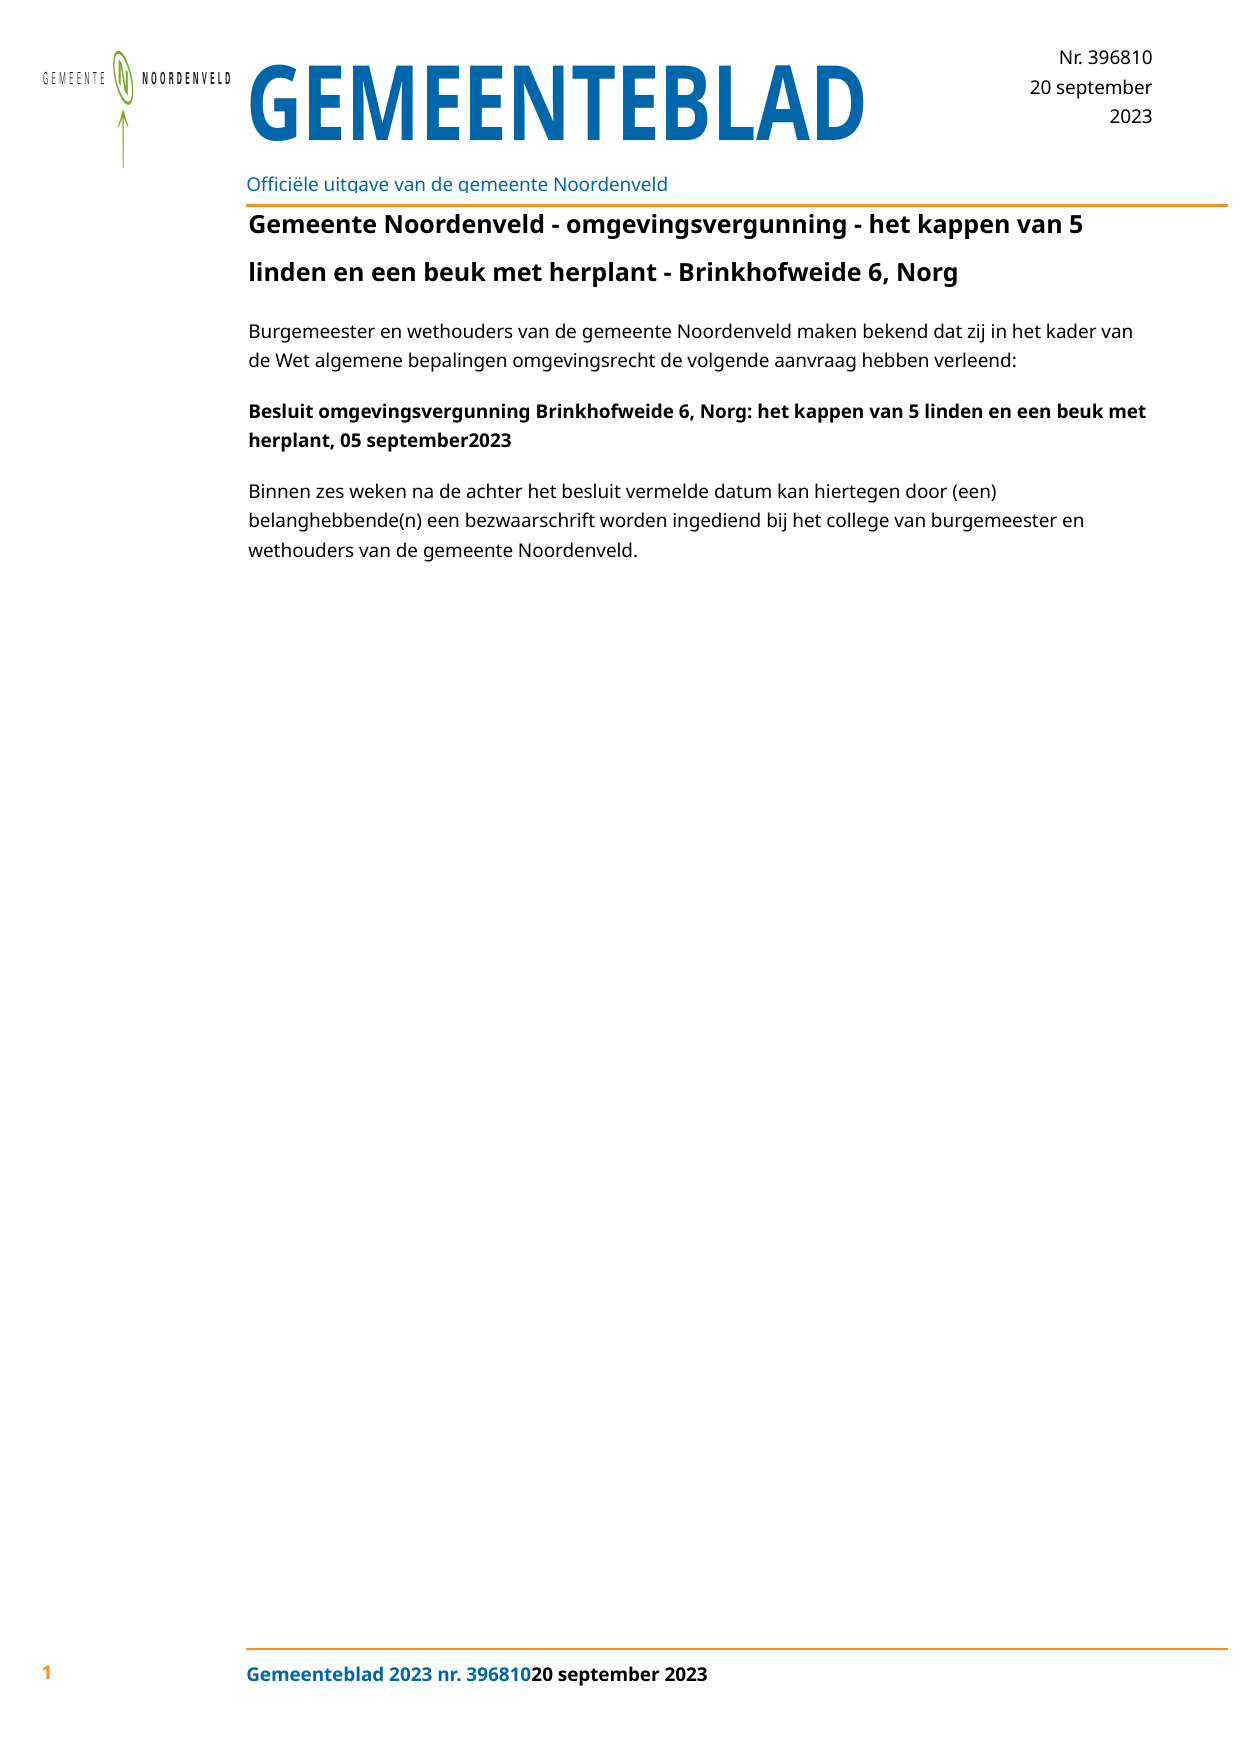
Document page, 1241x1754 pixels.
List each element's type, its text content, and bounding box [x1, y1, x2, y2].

text Burgemeester en wethouders van de gemeente Noordenveld maken bekend dat zij in het kader van de Wet algemene bepalingen omgevingsrecht de volgende aanvraag hebben verleend: [248, 318, 1152, 373]
picture [41, 47, 231, 172]
text Besluit omgevingsvergunning Brinkhofweide 6, Norg: het kappen van 5 linden en een beuk met herplant, 05 september2023 [248, 398, 1152, 453]
text Gemeente Noordenveld - omgevingsvergunning - het kappen van 5 linden en een beuk met herplant - Brinkhofweide 6, Norg [248, 207, 1152, 288]
text Binnen zes weken na de achter het besluit vermelde datum kan hiertegen door (een) belanghebbende(n) een bezwaarschrift worden ingediend bij het college van burgemeester en wethouders van de gemeente Noordenveld. [248, 478, 1152, 563]
